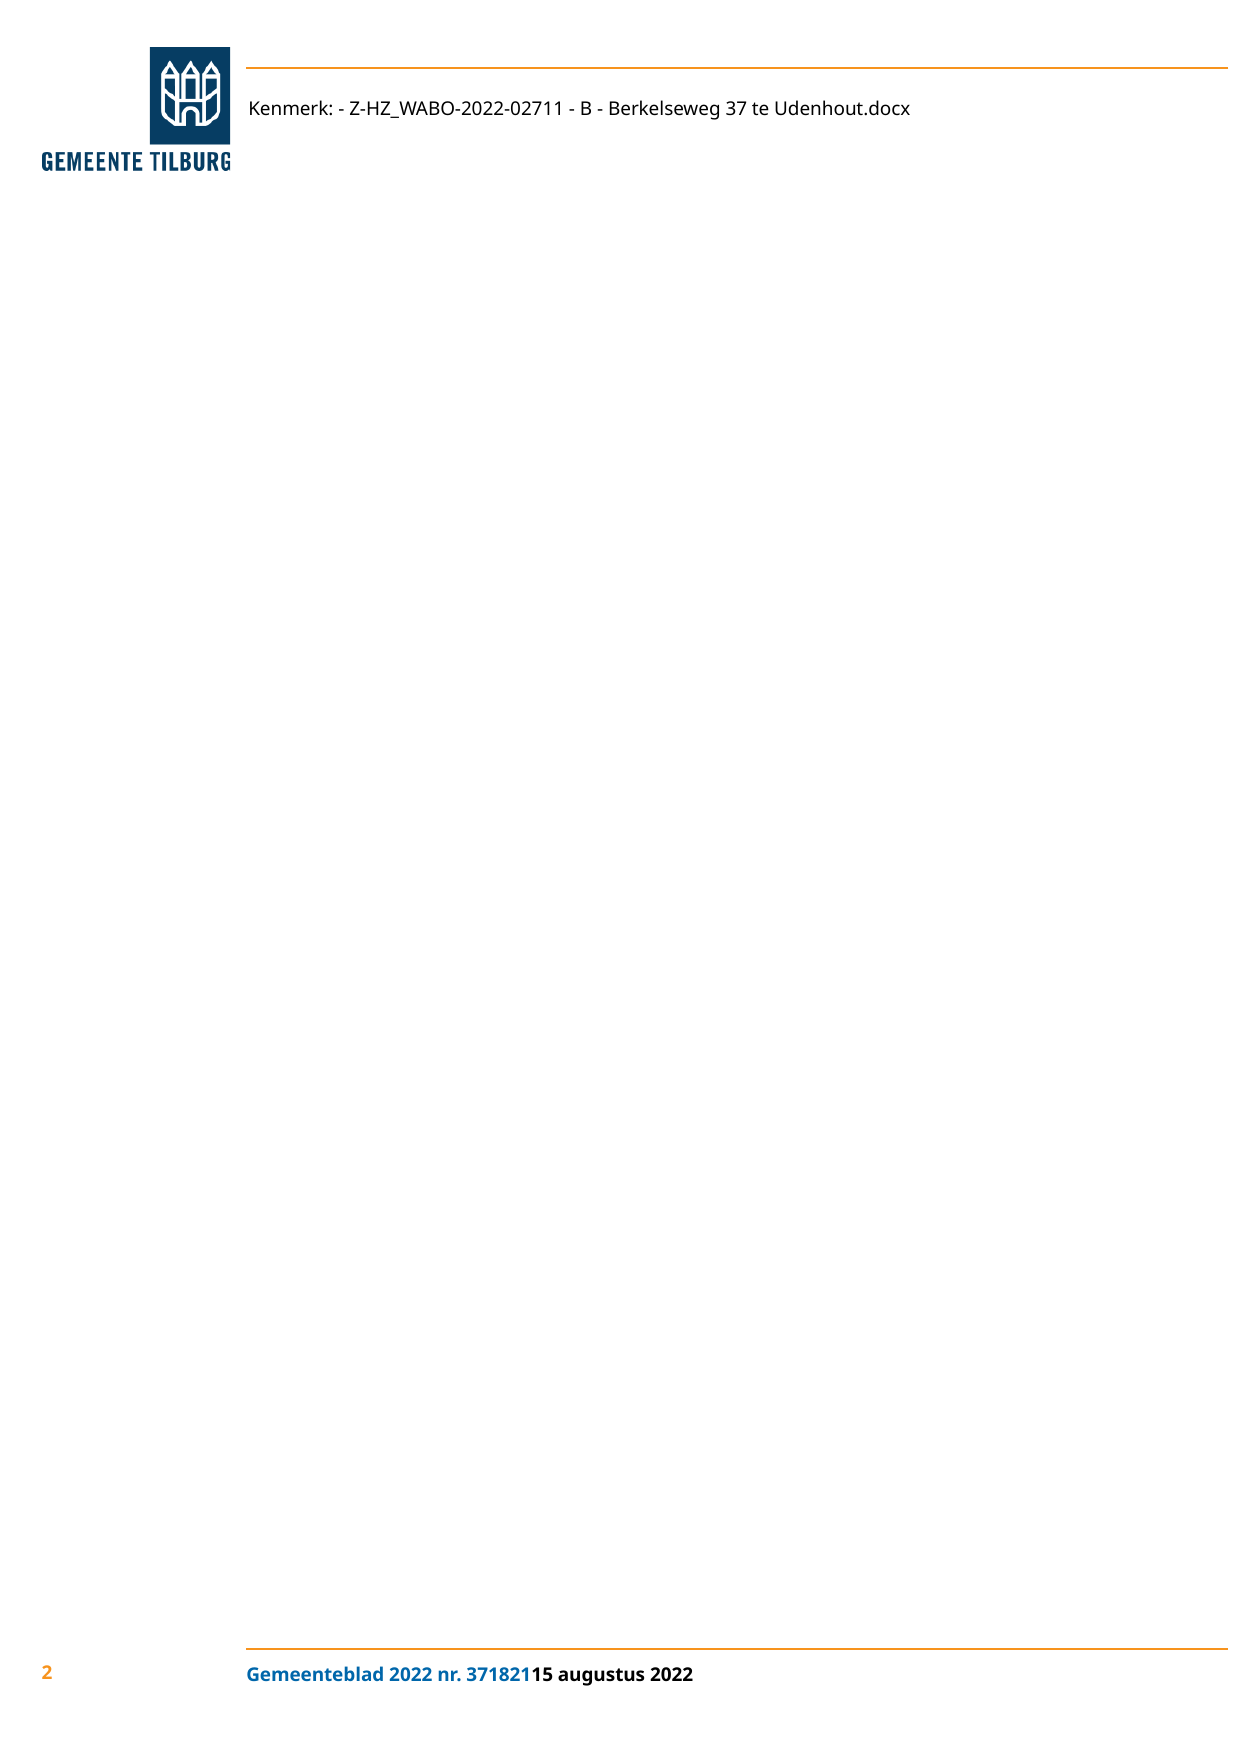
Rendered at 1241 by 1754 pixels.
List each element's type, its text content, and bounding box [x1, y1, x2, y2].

text Kenmerk: - Z-HZ_WABO-2022-02711 - B - Berkelseweg 37 te Udenhout.docx [248, 95, 1152, 121]
picture [41, 47, 231, 172]
